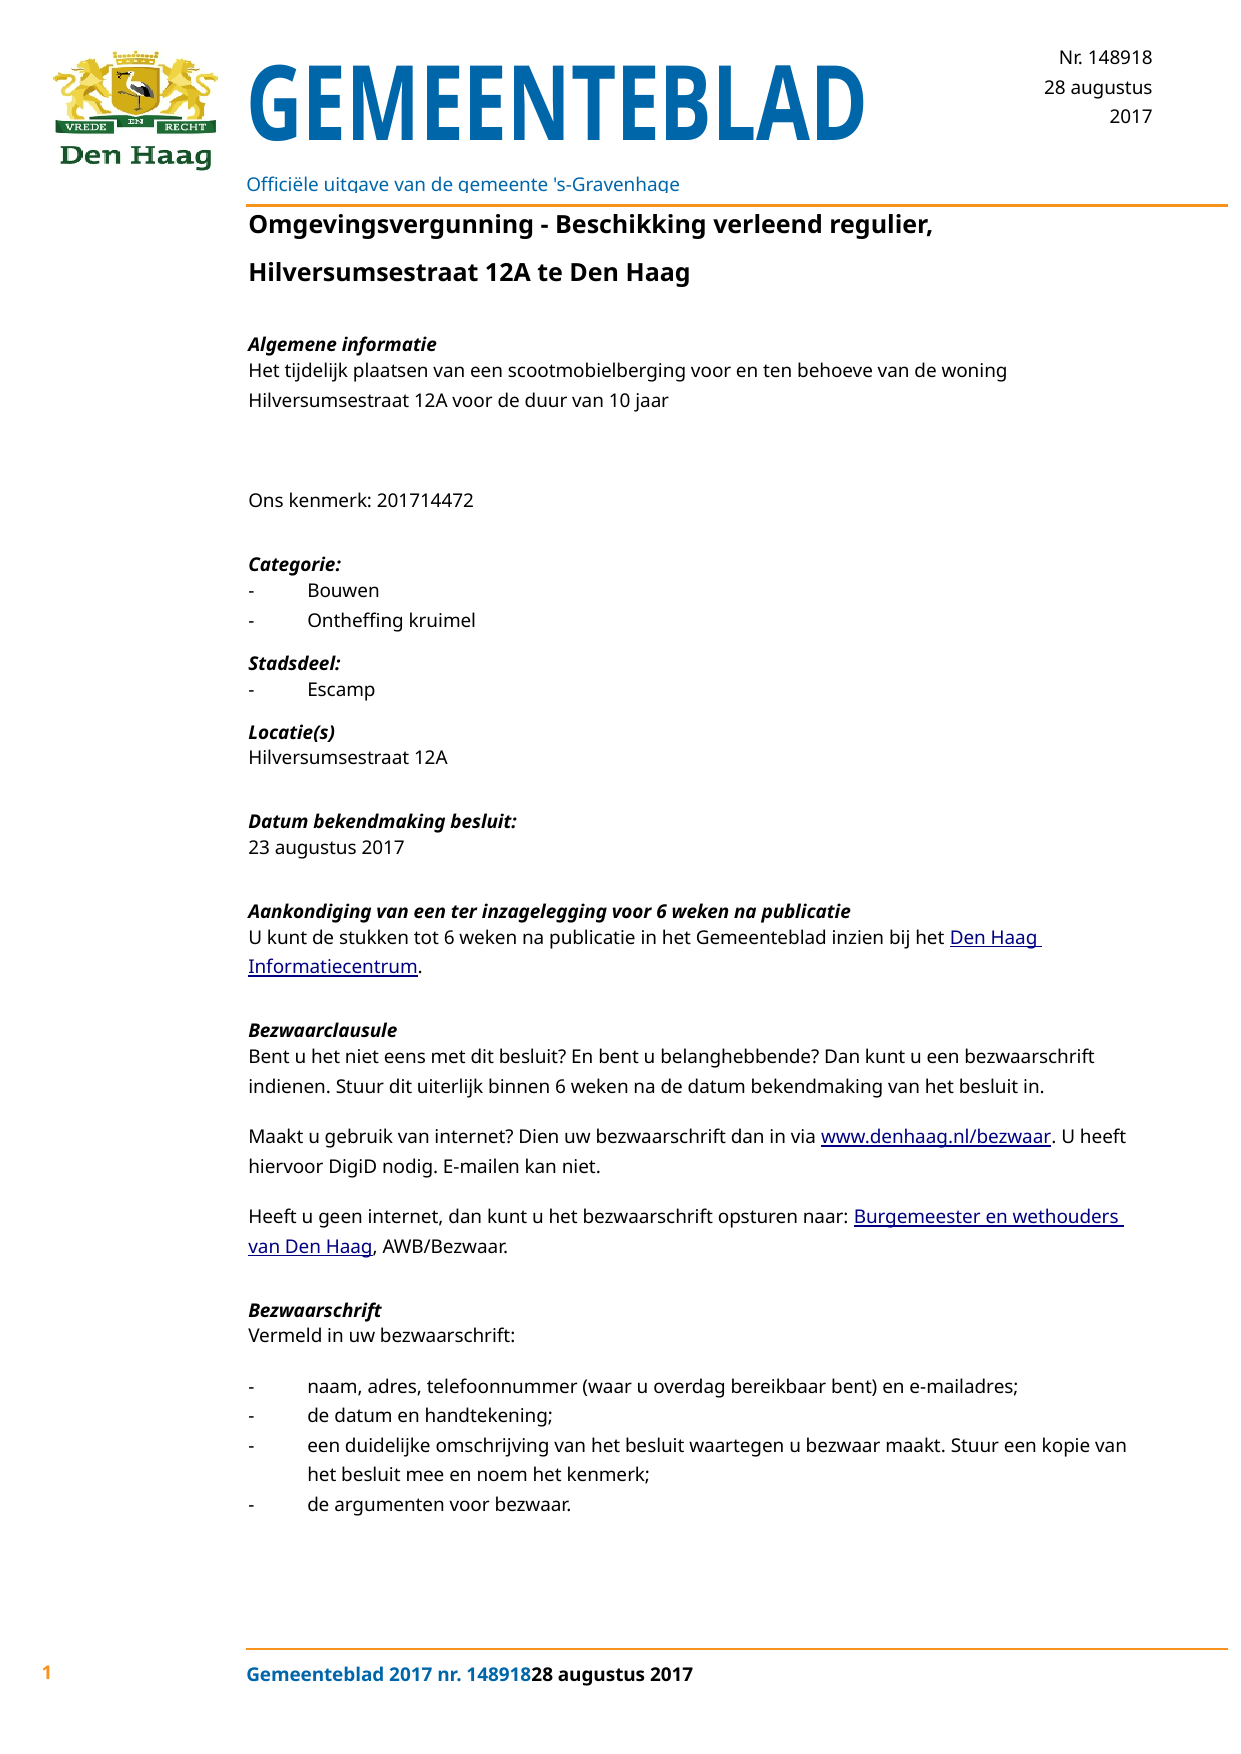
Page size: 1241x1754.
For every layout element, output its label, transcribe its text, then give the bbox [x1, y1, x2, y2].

text Het tijdelijk plaatsen van een scootmobielberging voor en ten behoeve van de woning Hilversumsestraat 12A voor de duur van 10 jaar [248, 357, 1152, 412]
text Bezwaarclausule [248, 1017, 1152, 1043]
text Maakt u gebruik van internet? Dien uw bezwaarschrift dan in via www.denhaag.nl/bezwaar. U heeft hiervoor DigiD nodig. E-mailen kan niet. [248, 1123, 1152, 1178]
text Bent u het niet eens met dit besluit? En bent u belanghebbende? Dan kunt u een bezwaarschrift indienen. Stuur dit uiterlijk binnen 6 weken na de datum bekendmaking van het besluit in. [248, 1043, 1152, 1098]
text Algemene informatie [248, 331, 1152, 357]
text Omgevingsvergunning - Beschikking verleend regulier, Hilversumsestraat 12A te Den Haag [248, 207, 1152, 288]
text Vermeld in uw bezwaarschrift: [248, 1322, 1152, 1348]
list Ontheffing kruimel [248, 607, 1152, 633]
list Bouwen [248, 577, 1152, 603]
list een duidelijke omschrijving van het besluit waartegen u bezwaar maakt. Stuur een kopie van het besluit mee en noem het kenmerk; [248, 1432, 1152, 1487]
text Categorie: [248, 552, 1152, 577]
text Bezwaarschrift [248, 1297, 1152, 1322]
text 23 augustus 2017 [248, 834, 1152, 860]
list de argumenten voor bezwaar. [248, 1491, 1152, 1517]
text Stadsdeel: [248, 650, 1152, 676]
text Heeft u geen internet, dan kunt u het bezwaarschrift opsturen naar: Burgemeester en wethouders van Den Haag, AWB/Bezwaar. [248, 1203, 1152, 1258]
text Datum bekendmaking besluit: [248, 808, 1152, 834]
text Ons kenmerk: 201714472 [248, 488, 1152, 513]
text U kunt de stukken tot 6 weken na publicatie in het Gemeenteblad inzien bij het Den Haag Informatiecentrum. [248, 924, 1152, 979]
picture [41, 47, 231, 172]
list de datum en handtekening; [248, 1402, 1152, 1428]
text Locatie(s) [248, 719, 1152, 744]
text Aankondiging van een ter inzagelegging voor 6 weken na publicatie [248, 898, 1152, 924]
text Hilversumsestraat 12A [248, 744, 1152, 770]
list naam, adres, telefoonnummer (waar u overdag bereikbaar bent) en e-mailadres; [248, 1373, 1152, 1399]
list Escamp [248, 676, 1152, 701]
